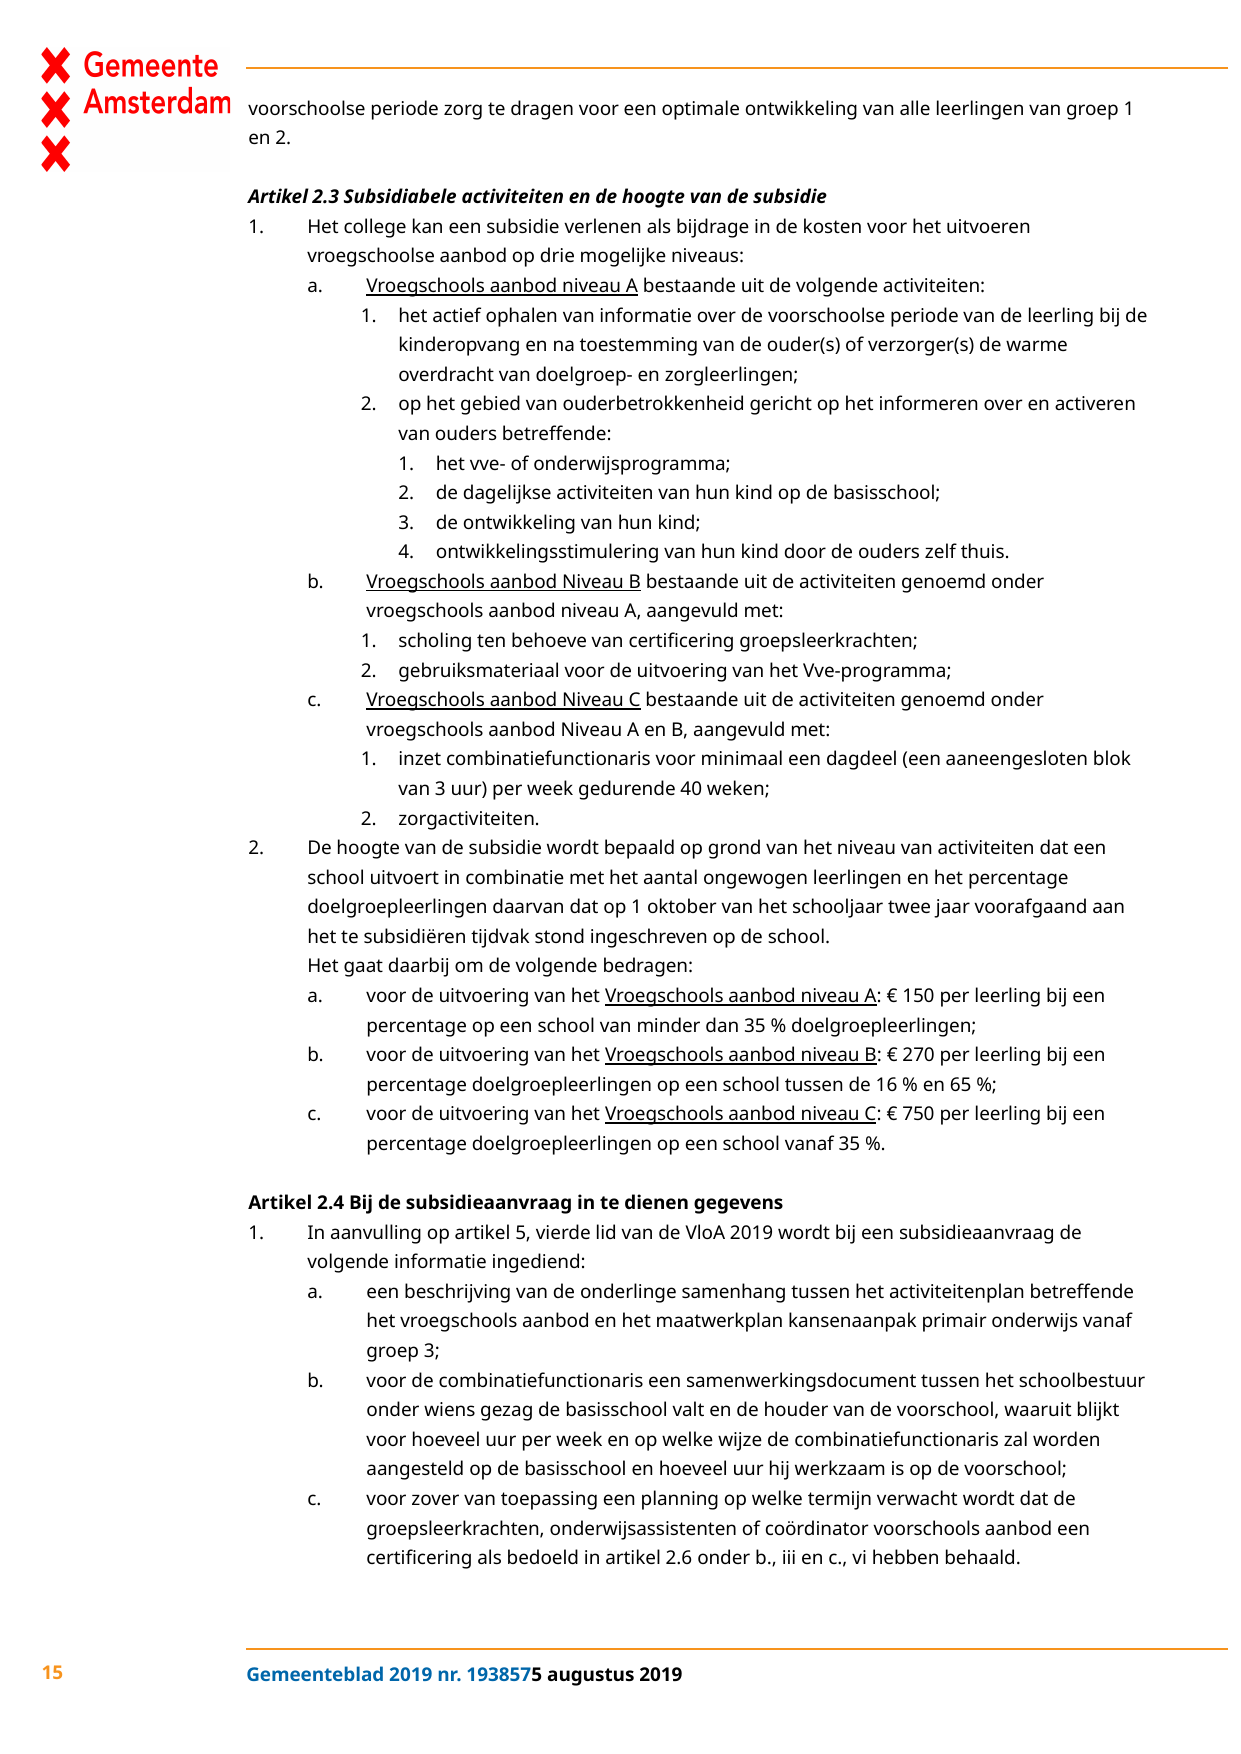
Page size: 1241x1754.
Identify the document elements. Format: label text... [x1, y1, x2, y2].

list inzet combinatiefunctionaris voor minimaal een dagdeel (een aaneengesloten blok van 3 uur) per week gedurende 40 weken; [361, 746, 1152, 801]
list voor de uitvoering van het Vroegschools aanbod niveau B: € 270 per leerling bij een percentage doelgroepleerlingen op een school tussen de 16 % en 65 %; [307, 1041, 1152, 1097]
list op het gebied van ouderbetrokkenheid gericht op het informeren over en activeren van ouders betreffende: [361, 391, 1152, 446]
list voor zover van toepassing een planning op welke termijn verwacht wordt dat de groepsleerkrachten, onderwijsassistenten of coördinator voorschools aanbod een certificering als bedoeld in artikel 2.6 onder b., iii en c., vi hebben behaald. [307, 1485, 1152, 1570]
picture [41, 47, 231, 172]
list voor de uitvoering van het Vroegschools aanbod niveau C: € 750 per leerling bij een percentage doelgroepleerlingen op een school vanaf 35 %. [307, 1101, 1152, 1156]
text Artikel 2.3 Subsidiabele activiteiten en de hoogte van de subsidie [248, 183, 1152, 209]
list Vroegschools aanbod niveau A bestaande uit de volgende activiteiten: [307, 272, 1152, 298]
list In aanvulling op artikel 5, vierde lid van de VloA 2019 wordt bij een subsidieaanvraag de volgende informatie ingediend: [248, 1219, 1152, 1274]
list Het gaat daarbij om de volgende bedragen: [248, 953, 1152, 978]
list het actief ophalen van informatie over de voorschoolse periode van de leerling bij de kinderopvang en na toestemming van de ouder(s) of verzorger(s) de warme overdracht van doelgroep- en zorgleerlingen; [361, 302, 1152, 387]
list voor de combinatiefunctionaris een samenwerkingsdocument tussen het schoolbestuur onder wiens gezag de basisschool valt en de houder van de voorschool, waaruit blijkt voor hoeveel uur per week en op welke wijze de combinatiefunctionaris zal worden aangesteld op de basisschool en hoeveel uur hij werkzaam is op de voorschool; [307, 1367, 1152, 1481]
list zorgactiviteiten. [361, 805, 1152, 831]
list de dagelijkse activiteiten van hun kind op de basisschool; [398, 479, 1152, 505]
list De hoogte van de subsidie wordt bepaald op grond van het niveau van activiteiten dat een school uitvoert in combinatie met het aantal ongewogen leerlingen en het percentage doelgroepleerlingen daarvan dat op 1 oktober van het schooljaar twee jaar voorafgaand aan het te subsidiëren tijdvak stond ingeschreven op de school. [248, 834, 1152, 949]
text Artikel 2.4 Bij de subsidieaanvraag in te dienen gegevens [248, 1189, 1152, 1215]
list een beschrijving van de onderlinge samenhang tussen het activiteitenplan betreffende het vroegschools aanbod en het maatwerkplan kansenaanpak primair onderwijs vanaf groep 3; [307, 1278, 1152, 1363]
list scholing ten behoeve van certificering groepsleerkrachten; [361, 627, 1152, 653]
list ontwikkelingsstimulering van hun kind door de ouders zelf thuis. [398, 538, 1152, 564]
list Het college kan een subsidie verlenen als bijdrage in de kosten voor het uitvoeren vroegschoolse aanbod op drie mogelijke niveaus: [248, 213, 1152, 268]
text voorschoolse periode zorg te dragen voor een optimale ontwikkeling van alle leerlingen van groep 1 en 2. [248, 95, 1152, 150]
list Vroegschools aanbod Niveau B bestaande uit de activiteiten genoemd onder vroegschools aanbod niveau A, aangevuld met: [307, 568, 1152, 623]
list de ontwikkeling van hun kind; [398, 509, 1152, 535]
list voor de uitvoering van het Vroegschools aanbod niveau A: € 150 per leerling bij een percentage op een school van minder dan 35 % doelgroepleerlingen; [307, 982, 1152, 1038]
list Vroegschools aanbod Niveau C bestaande uit de activiteiten genoemd onder vroegschools aanbod Niveau A en B, aangevuld met: [307, 686, 1152, 742]
list het vve- of onderwijsprogramma; [398, 450, 1152, 476]
list gebruiksmateriaal voor de uitvoering van het Vve-programma; [361, 657, 1152, 683]
